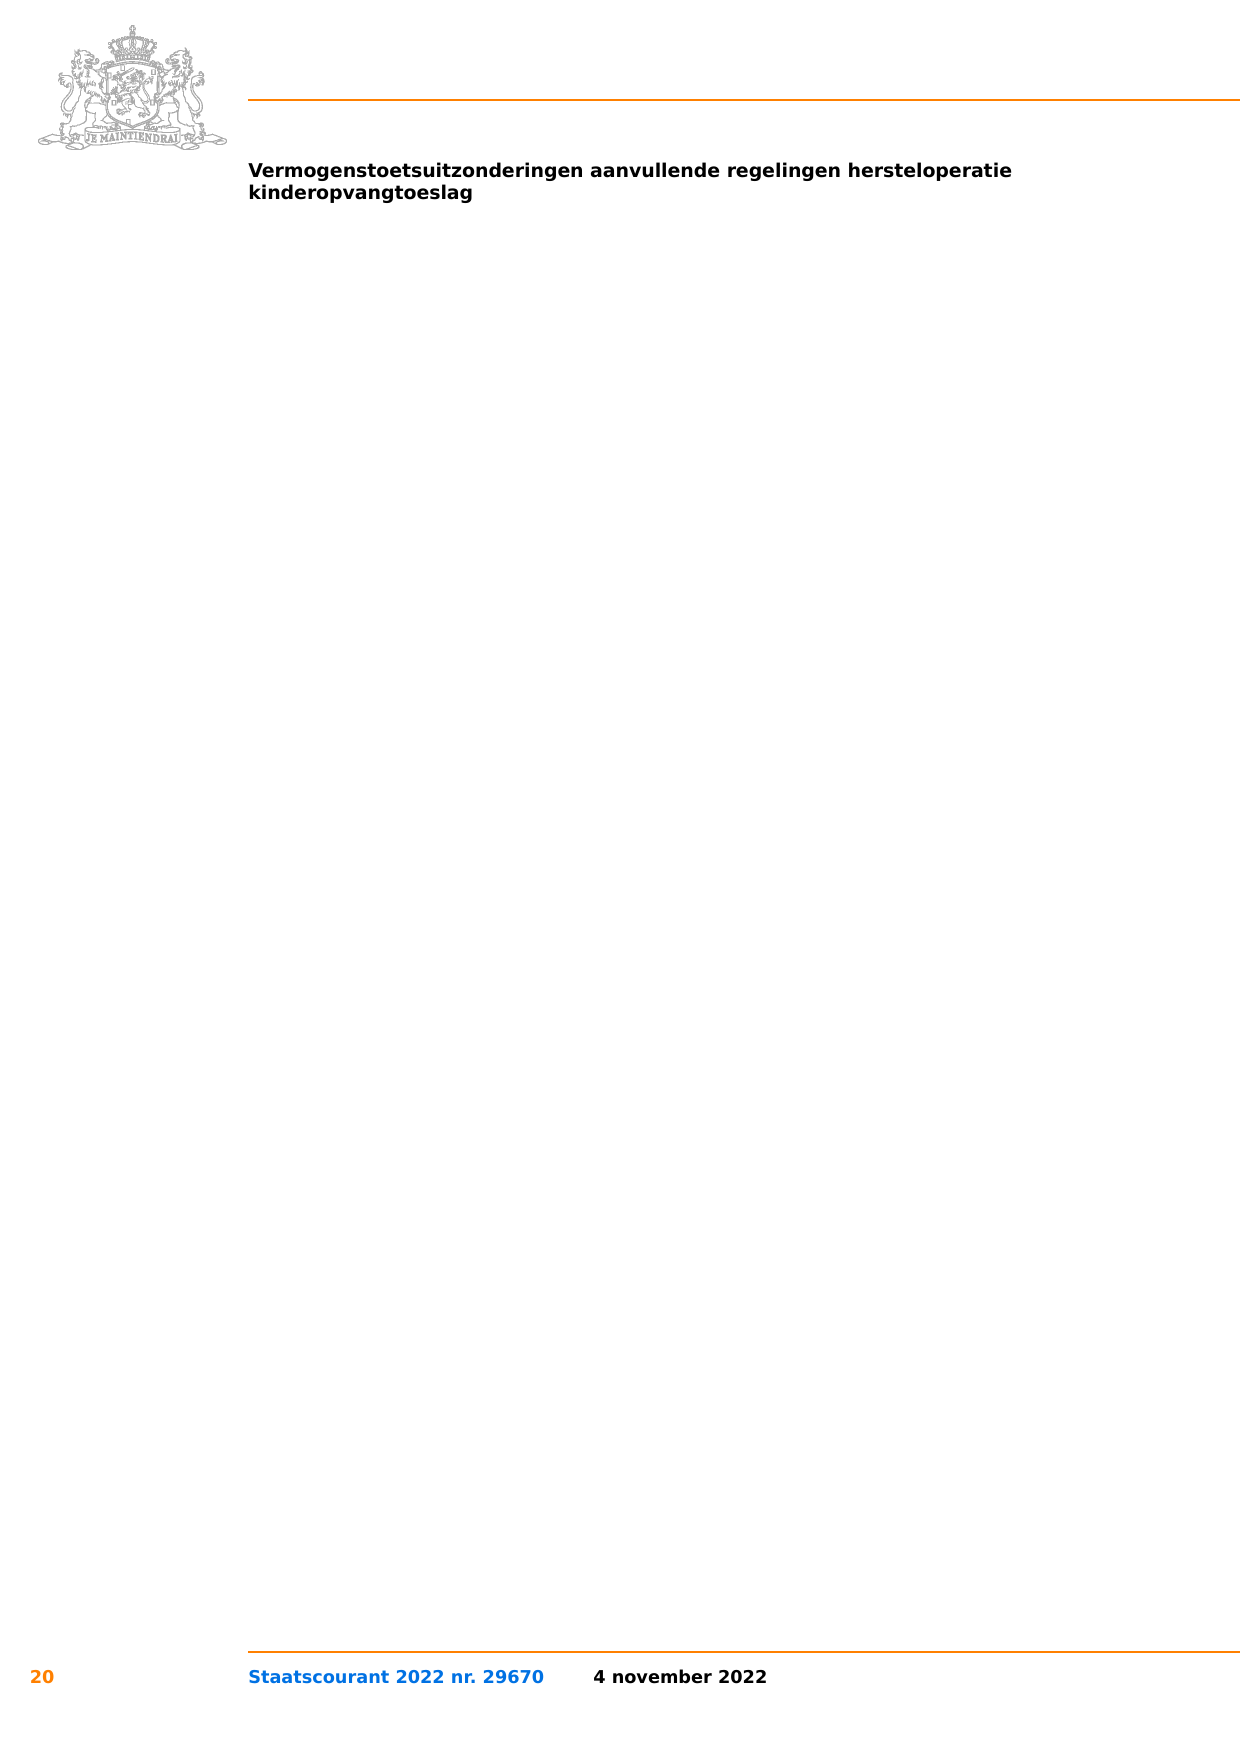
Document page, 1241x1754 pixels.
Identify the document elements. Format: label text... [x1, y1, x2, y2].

picture [38, 25, 227, 150]
subtitle Vermogenstoetsuitzonderingen aanvullende regelingen hersteloperatie kinderopvangtoeslag [248, 160, 1163, 204]
